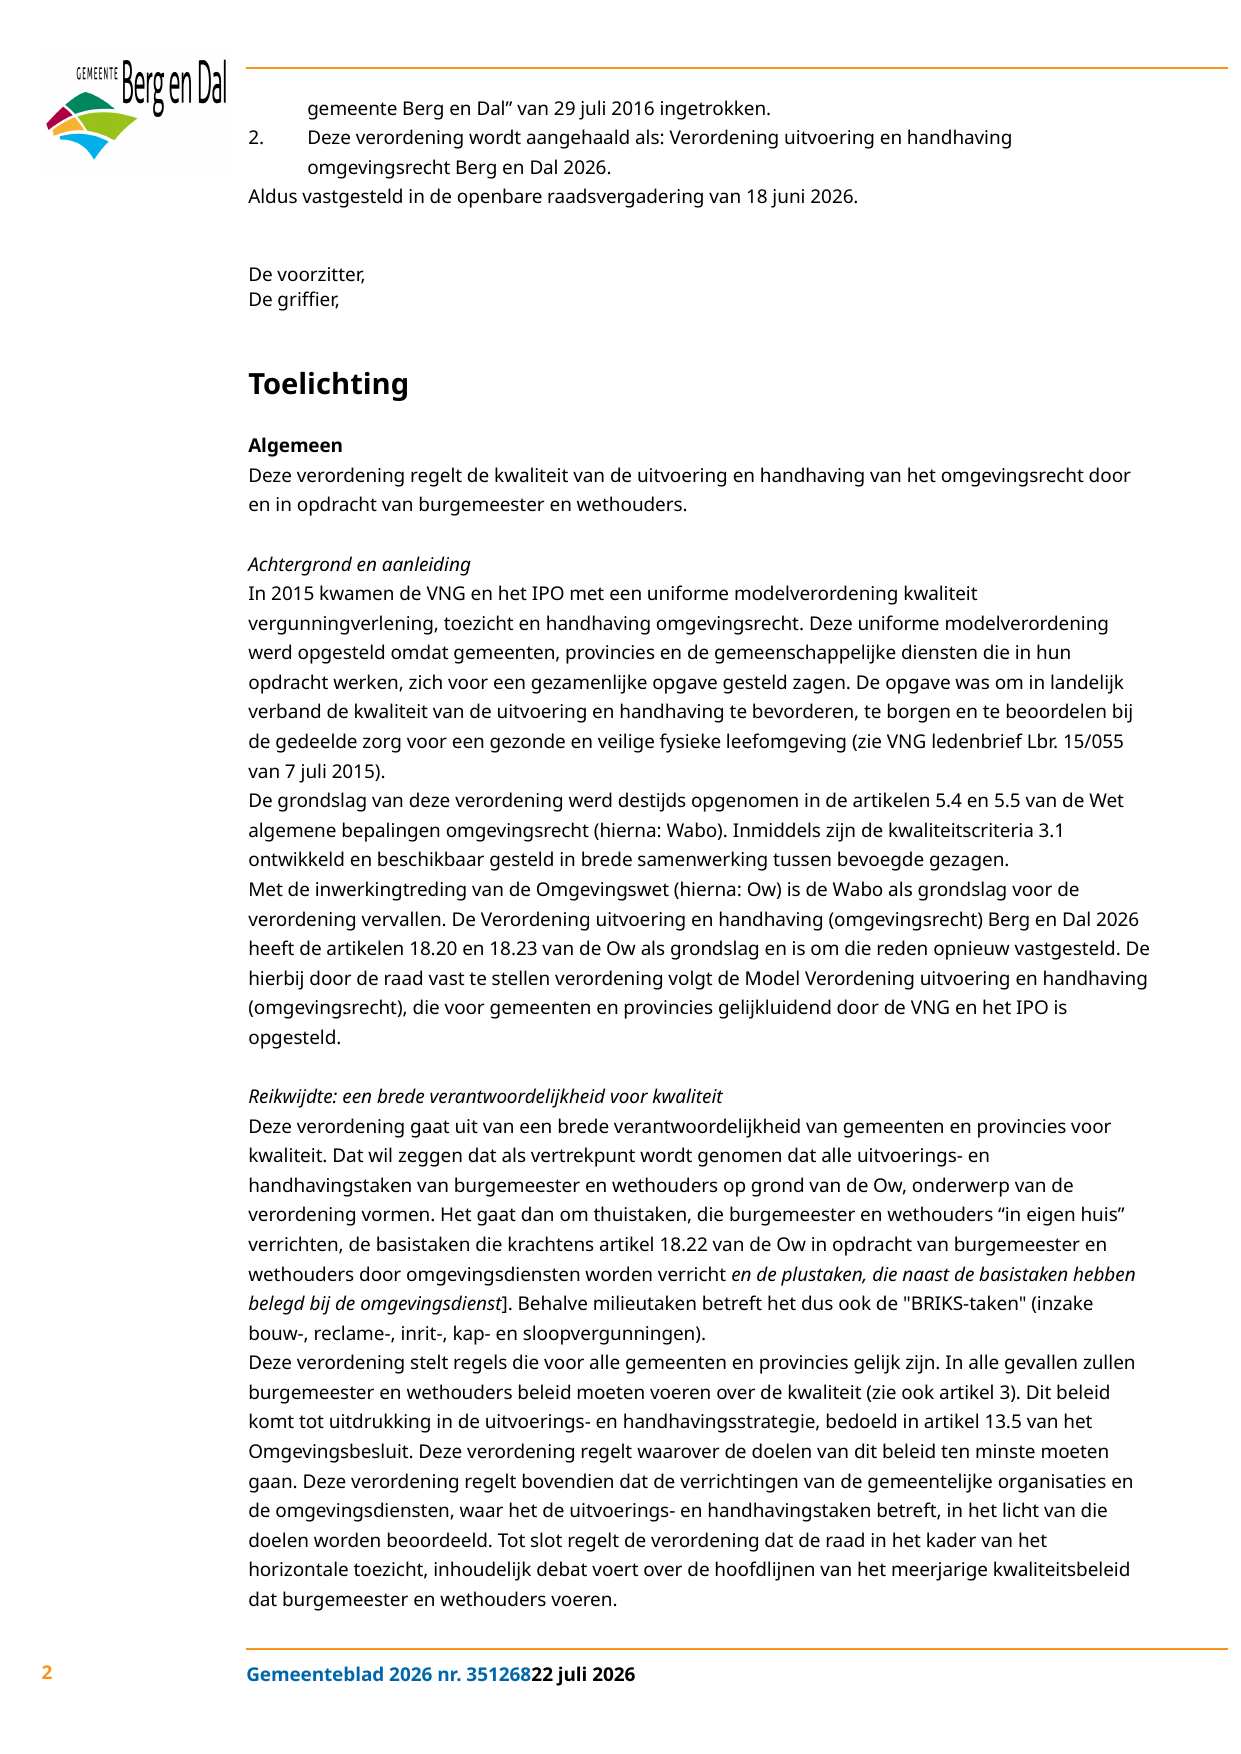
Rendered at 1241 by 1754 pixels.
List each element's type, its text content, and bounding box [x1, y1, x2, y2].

list Deze verordening wordt aangehaald als: Verordening uitvoering en handhaving omgevingsrecht Berg en Dal 2026. [248, 124, 1152, 180]
text De voorzitter, [248, 261, 1152, 286]
text Met de inwerkingtreding van de Omgevingswet (hierna: Ow) is de Wabo als grondslag voor de verordening vervallen. De Verordening uitvoering en handhaving (omgevingsrecht) Berg en Dal 2026 heeft de artikelen 18.20 en 18.23 van de Ow als grondslag en is om die reden opnieuw vastgesteld. De hierbij door de raad vast te stellen verordening volgt de Model Verordening uitvoering en handhaving (omgevingsrecht), die voor gemeenten en provincies gelijkluidend door de VNG en het IPO is opgesteld. [248, 876, 1152, 1050]
text Reikwijdte: een brede verantwoordelijkheid voor kwaliteit [248, 1083, 1152, 1109]
text Algemeen [248, 432, 1152, 458]
text Deze verordening regelt de kwaliteit van de uitvoering en handhaving van het omgevingsrecht door en in opdracht van burgemeester en wethouders. [248, 462, 1152, 517]
text Achtergrond en aanleiding [248, 551, 1152, 577]
list gemeente Berg en Dal” van 29 juli 2016 ingetrokken. [248, 95, 1152, 121]
text Deze verordening stelt regels die voor alle gemeenten en provincies gelijk zijn. In alle gevallen zullen burgemeester en wethouders beleid moeten voeren over de kwaliteit (zie ook artikel 3). Dit beleid komt tot uitdrukking in de uitvoerings- en handhavingsstrategie, bedoeld in artikel 13.5 van het Omgevingsbesluit. Deze verordening regelt waarover de doelen van dit beleid ten minste moeten gaan. Deze verordening regelt bovendien dat de verrichtingen van de gemeentelijke organisaties en de omgevingsdiensten, waar het de uitvoerings- en handhavingstaken betreft, in het licht van die doelen worden beoordeeld. Tot slot regelt de verordening dat de raad in het kader van het horizontale toezicht, inhoudelijk debat voert over de hoofdlijnen van het meerjarige kwaliteitsbeleid dat burgemeester en wethouders voeren. [248, 1349, 1152, 1612]
picture [41, 47, 231, 172]
text De griffier, [248, 286, 1152, 312]
text Aldus vastgesteld in de openbare raadsvergadering van 18 juni 2026. [248, 183, 1152, 209]
text De grondslag van deze verordening werd destijds opgenomen in de artikelen 5.4 en 5.5 van de Wet algemene bepalingen omgevingsrecht (hierna: Wabo). Inmiddels zijn de kwaliteitscriteria 3.1 ontwikkeld en beschikbaar gesteld in brede samenwerking tussen bevoegde gezagen. [248, 787, 1152, 872]
text Deze verordening gaat uit van een brede verantwoordelijkheid van gemeenten en provincies voor kwaliteit. Dat wil zeggen dat als vertrekpunt wordt genomen dat alle uitvoerings- en handhavingstaken van burgemeester en wethouders op grond van de Ow, onderwerp van de verordening vormen. Het gaat dan om thuistaken, die burgemeester en wethouders “in eigen huis” verrichten, de basistaken die krachtens artikel 18.22 van de Ow in opdracht van burgemeester en wethouders door omgevingsdiensten worden verricht en de plustaken, die naast de basistaken hebben belegd bij de omgevingsdienst]. Behalve milieutaken betreft het dus ook de "BRIKS-taken" (inzake bouw-, reclame-, inrit-, kap- en sloopvergunningen). [248, 1113, 1152, 1346]
text Toelichting [248, 364, 1152, 403]
text In 2015 kwamen de VNG en het IPO met een uniforme modelverordening kwaliteit vergunningverlening, toezicht en handhaving omgevingsrecht. Deze uniforme modelverordening werd opgesteld omdat gemeenten, provincies en de gemeenschappelijke diensten die in hun opdracht werken, zich voor een gezamenlijke opgave gesteld zagen. De opgave was om in landelijk verband de kwaliteit van de uitvoering en handhaving te bevorderen, te borgen en te beoordelen bij de gedeelde zorg voor een gezonde en veilige fysieke leefomgeving (zie VNG ledenbrief Lbr. 15/055 van 7 juli 2015). [248, 580, 1152, 784]
